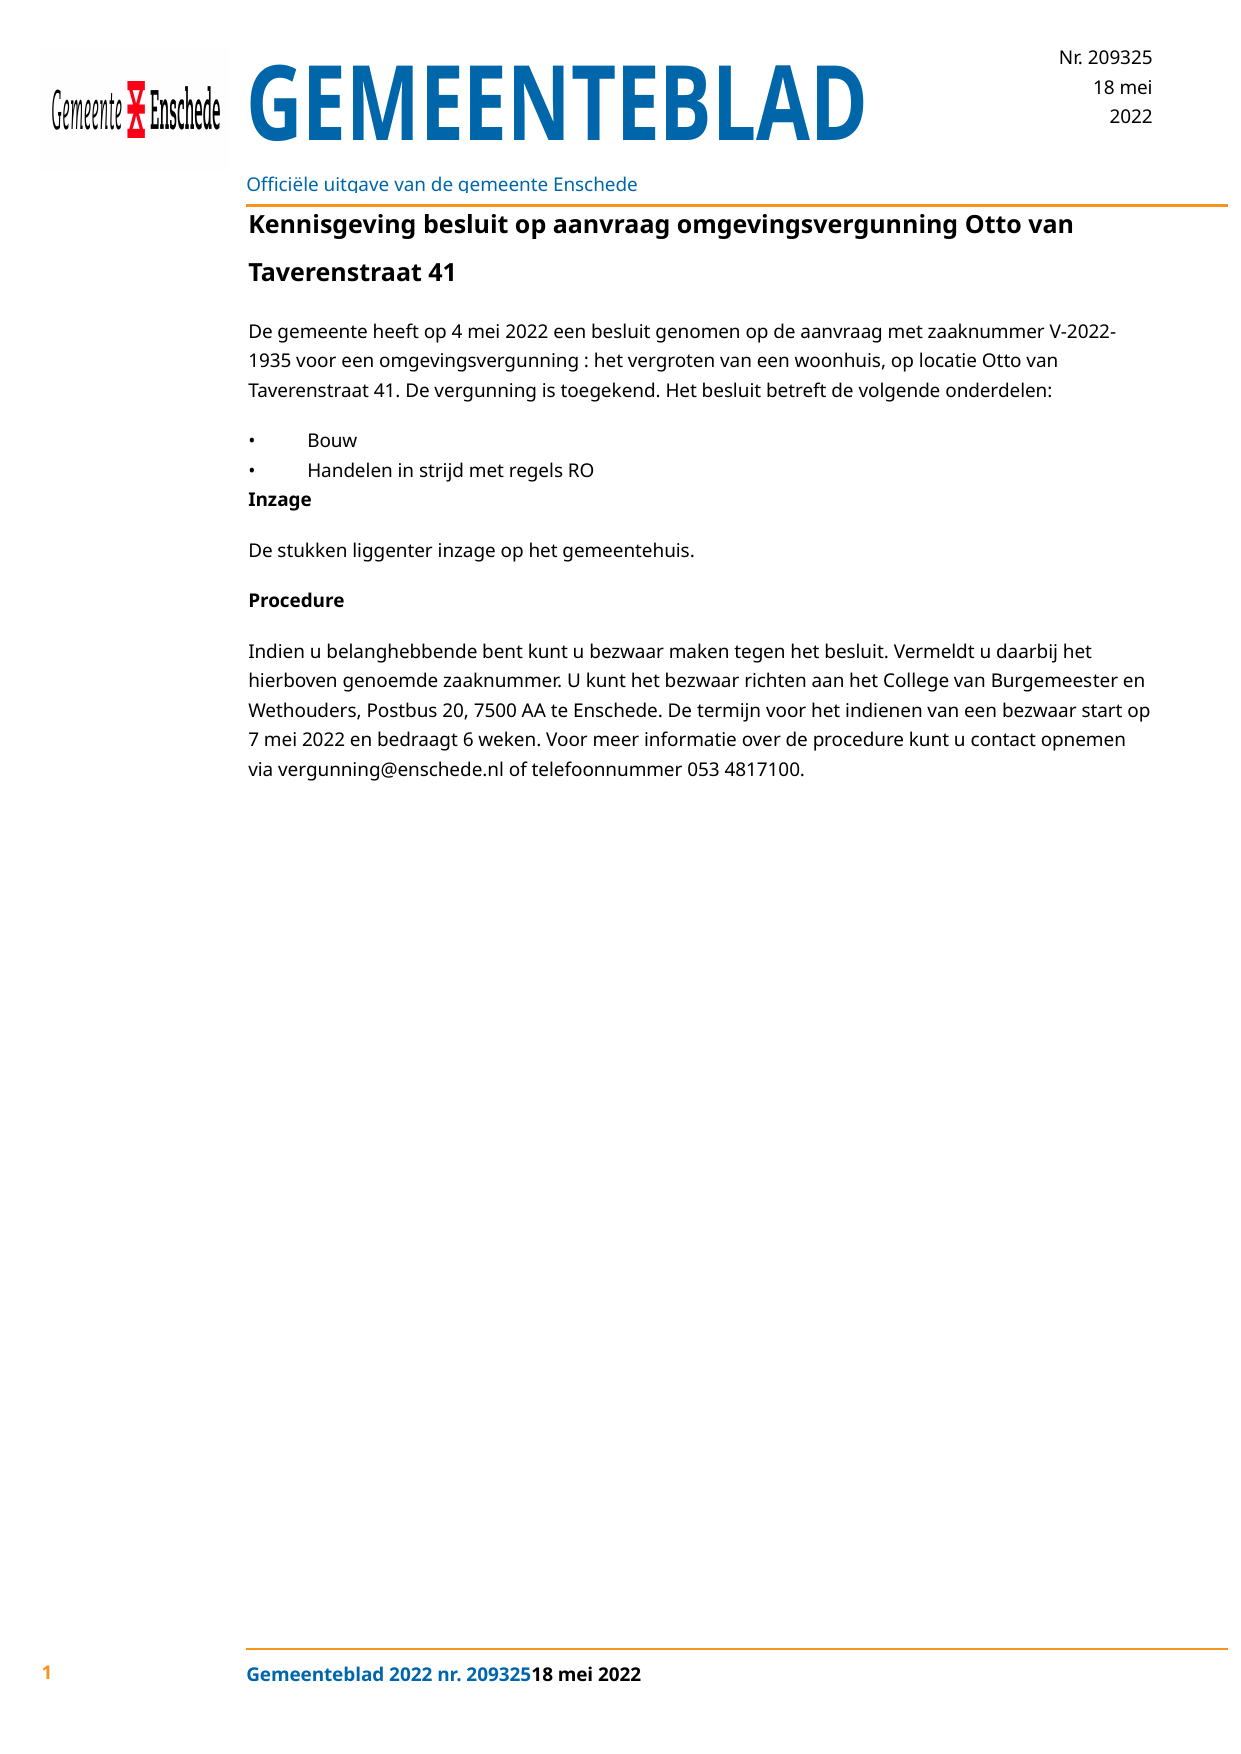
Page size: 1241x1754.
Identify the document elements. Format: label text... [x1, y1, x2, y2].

text Procedure [248, 587, 1152, 613]
text Inzage [248, 487, 1152, 512]
list Handelen in strijd met regels RO [248, 457, 1152, 483]
picture [41, 47, 231, 172]
text De stukken liggenter inzage op het gemeentehuis. [248, 537, 1152, 563]
text Kennisgeving besluit op aanvraag omgevingsvergunning Otto van Taverenstraat 41 [248, 207, 1152, 288]
text Indien u belanghebbende bent kunt u bezwaar maken tegen het besluit. Vermeldt u daarbij het hierboven genoemde zaaknummer. U kunt het bezwaar richten aan het College van Burgemees­ter en Wethouders, Postbus 20, 7500 AA te Enschede. De termijn voor het indienen van een bezwaar start op 7 mei 2022 en bedraagt 6 weken. Voor meer informatie over de procedure kunt u contact opnemen via vergunning@enschede.nl of telefoonnummer 053 4817100. [248, 638, 1152, 782]
text De gemeente heeft op 4 mei 2022 een besluit genomen op de aanvraag met zaaknummer V-2022-1935 voor een omgevingsvergunning : het vergroten van een woonhuis, op locatie Otto van Taverenstraat 41. De vergunning is toegekend. Het besluit betreft de volgende onderdelen: [248, 318, 1152, 403]
list Bouw [248, 427, 1152, 453]
